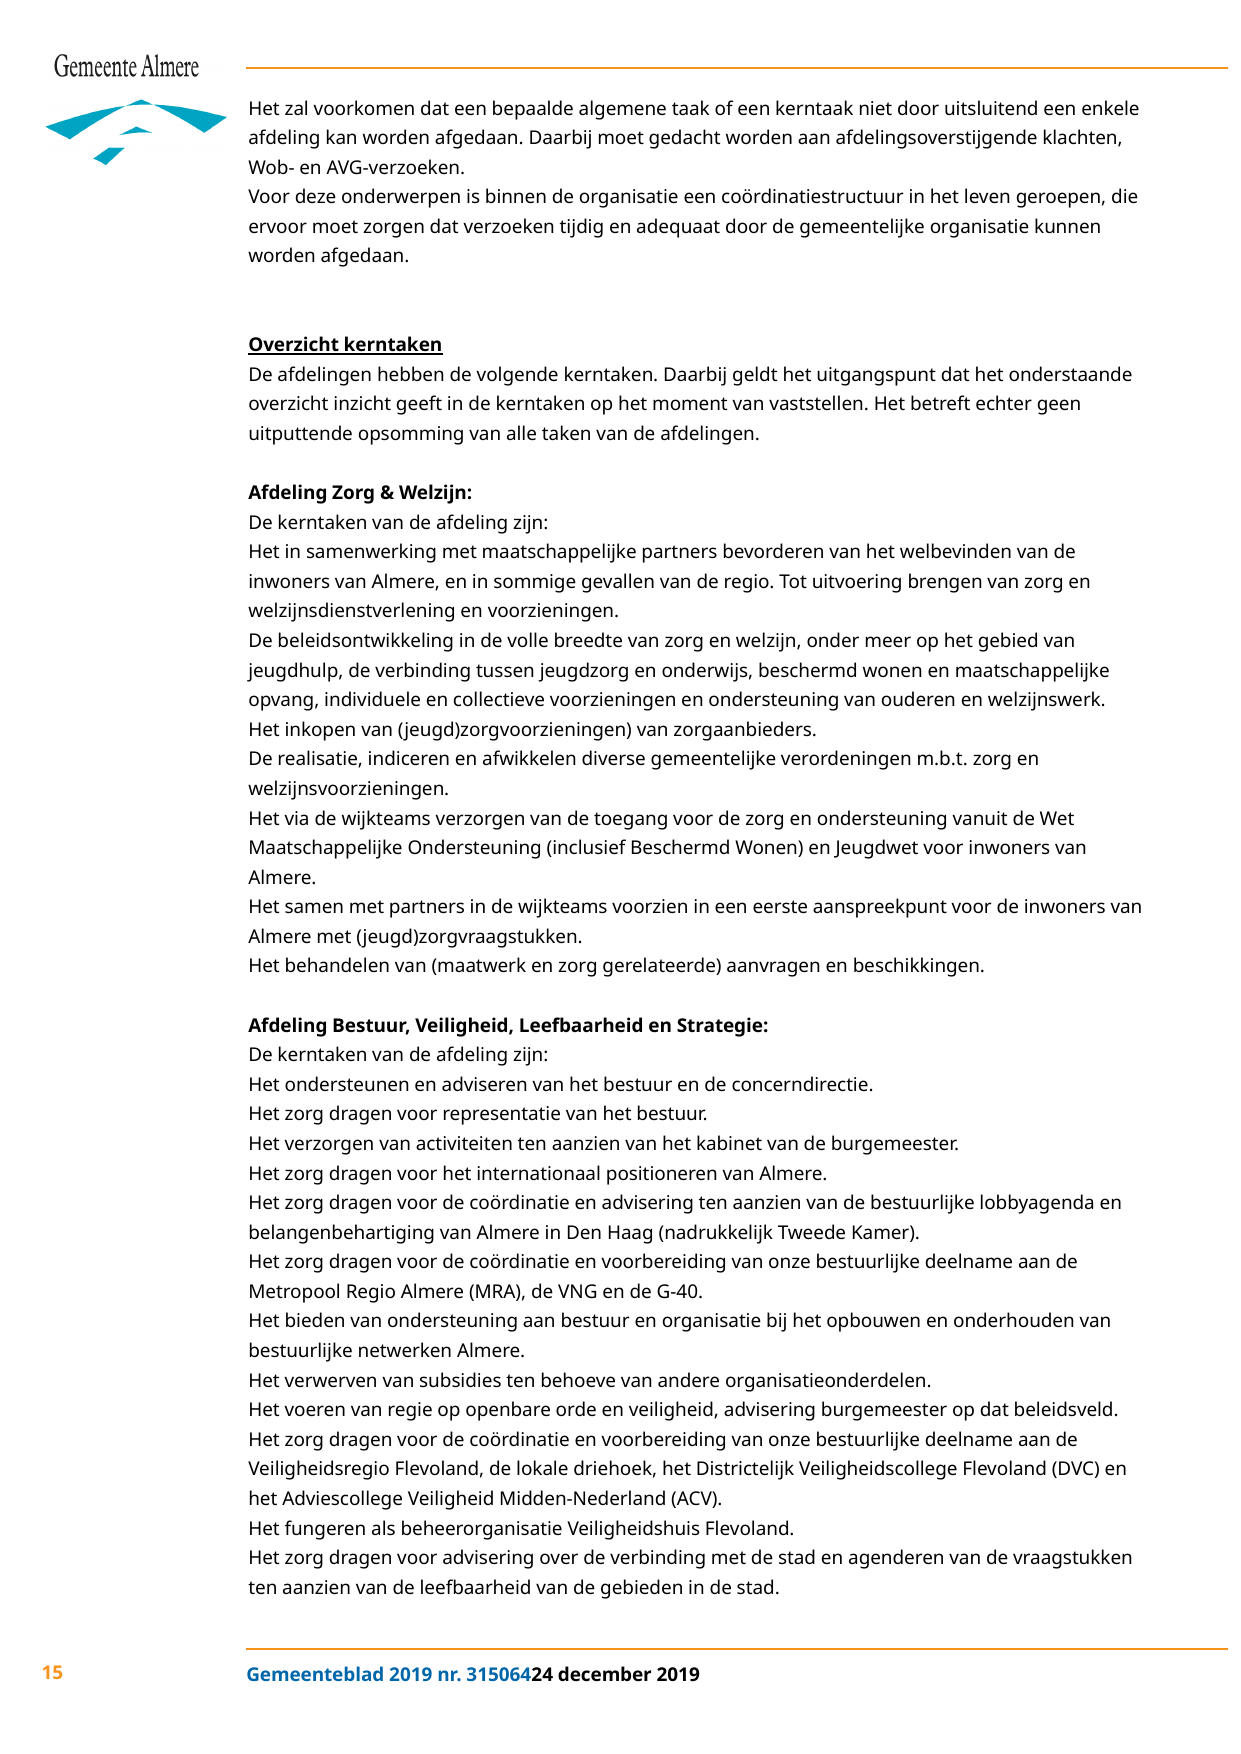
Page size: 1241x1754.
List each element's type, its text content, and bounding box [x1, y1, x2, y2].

text Het in samenwerking met maatschappelijke partners bevorderen van het welbevinden van de inwoners van Almere, en in sommige gevallen van de regio. Tot uitvoering brengen van zorg en welzijnsdienstverlening en voorzieningen. [248, 538, 1152, 623]
text Het inkopen van (jeugd)zorgvoorzieningen) van zorgaanbieders. [248, 716, 1152, 742]
text Het fungeren als beheerorganisatie Veiligheidshuis Flevoland. [248, 1515, 1152, 1541]
text Afdeling Bestuur, Veiligheid, Leefbaarheid en Strategie: [248, 1012, 1152, 1038]
text Het verzorgen van activiteiten ten aanzien van het kabinet van de burgemeester. [248, 1130, 1152, 1156]
text De realisatie, indiceren en afwikkelen diverse gemeentelijke verordeningen m.b.t. zorg en welzijnsvoorzieningen. [248, 746, 1152, 801]
text Het zorg dragen voor advisering over de verbinding met de stad en agenderen van de vraagstukken ten aanzien van de leefbaarheid van de gebieden in de stad. [248, 1544, 1152, 1600]
text Het zorg dragen voor representatie van het bestuur. [248, 1101, 1152, 1126]
text Afdeling Zorg & Welzijn: [248, 479, 1152, 505]
text Het verwerven van subsidies ten behoeve van andere organisatieonderdelen. [248, 1367, 1152, 1393]
text Het zorg dragen voor de coördinatie en voorbereiding van onze bestuurlijke deelname aan de Veiligheidsregio Flevoland, de lokale driehoek, het Districtelijk Veiligheidscollege Flevoland (DVC) en het Adviescollege Veiligheid Midden-Nederland (ACV). [248, 1426, 1152, 1511]
text Overzicht kerntaken [248, 331, 1152, 357]
picture [41, 47, 231, 172]
text Voor deze onderwerpen is binnen de organisatie een coördinatiestructuur in het leven geroepen, die ervoor moet zorgen dat verzoeken tijdig en adequaat door de gemeentelijke organisatie kunnen worden afgedaan. [248, 183, 1152, 268]
text Het ondersteunen en adviseren van het bestuur en de concerndirectie. [248, 1071, 1152, 1097]
text Het behandelen van (maatwerk en zorg gerelateerde) aanvragen en beschikkingen. [248, 953, 1152, 978]
text Het voeren van regie op openbare orde en veiligheid, advisering burgemeester op dat beleidsveld. [248, 1396, 1152, 1422]
text De afdelingen hebben de volgende kerntaken. Daarbij geldt het uitgangspunt dat het onderstaande overzicht inzicht geeft in de kerntaken op het moment van vaststellen. Het betreft echter geen uitputtende opsomming van alle taken van de afdelingen. [248, 361, 1152, 446]
text De kerntaken van de afdeling zijn: [248, 1041, 1152, 1067]
text Het via de wijkteams verzorgen van de toegang voor de zorg en ondersteuning vanuit de Wet Maatschappelijke Ondersteuning (inclusief Beschermd Wonen) en Jeugdwet voor inwoners van Almere. [248, 805, 1152, 890]
text De kerntaken van de afdeling zijn: [248, 509, 1152, 535]
text Het bieden van ondersteuning aan bestuur en organisatie bij het opbouwen en onderhouden van bestuurlijke netwerken Almere. [248, 1308, 1152, 1363]
text Het zorg dragen voor het internationaal positioneren van Almere. [248, 1160, 1152, 1186]
text De beleidsontwikkeling in de volle breedte van zorg en welzijn, onder meer op het gebied van jeugdhulp, de verbinding tussen jeugdzorg en onderwijs, beschermd wonen en maatschappelijke opvang, individuele en collectieve voorzieningen en ondersteuning van ouderen en welzijnswerk. [248, 627, 1152, 712]
text Het zal voorkomen dat een bepaalde algemene taak of een kerntaak niet door uitsluitend een enkele afdeling kan worden afgedaan. Daarbij moet gedacht worden aan afdelingsoverstijgende klachten, Wob- en AVG-verzoeken. [248, 95, 1152, 180]
text Het zorg dragen voor de coördinatie en voorbereiding van onze bestuurlijke deelname aan de Metropool Regio Almere (MRA), de VNG en de G-40. [248, 1248, 1152, 1304]
text Het samen met partners in de wijkteams voorzien in een eerste aanspreekpunt voor de inwoners van Almere met (jeugd)zorgvraagstukken. [248, 893, 1152, 949]
text Het zorg dragen voor de coördinatie en advisering ten aanzien van de bestuurlijke lobbyagenda en belangenbehartiging van Almere in Den Haag (nadrukkelijk Tweede Kamer). [248, 1189, 1152, 1245]
